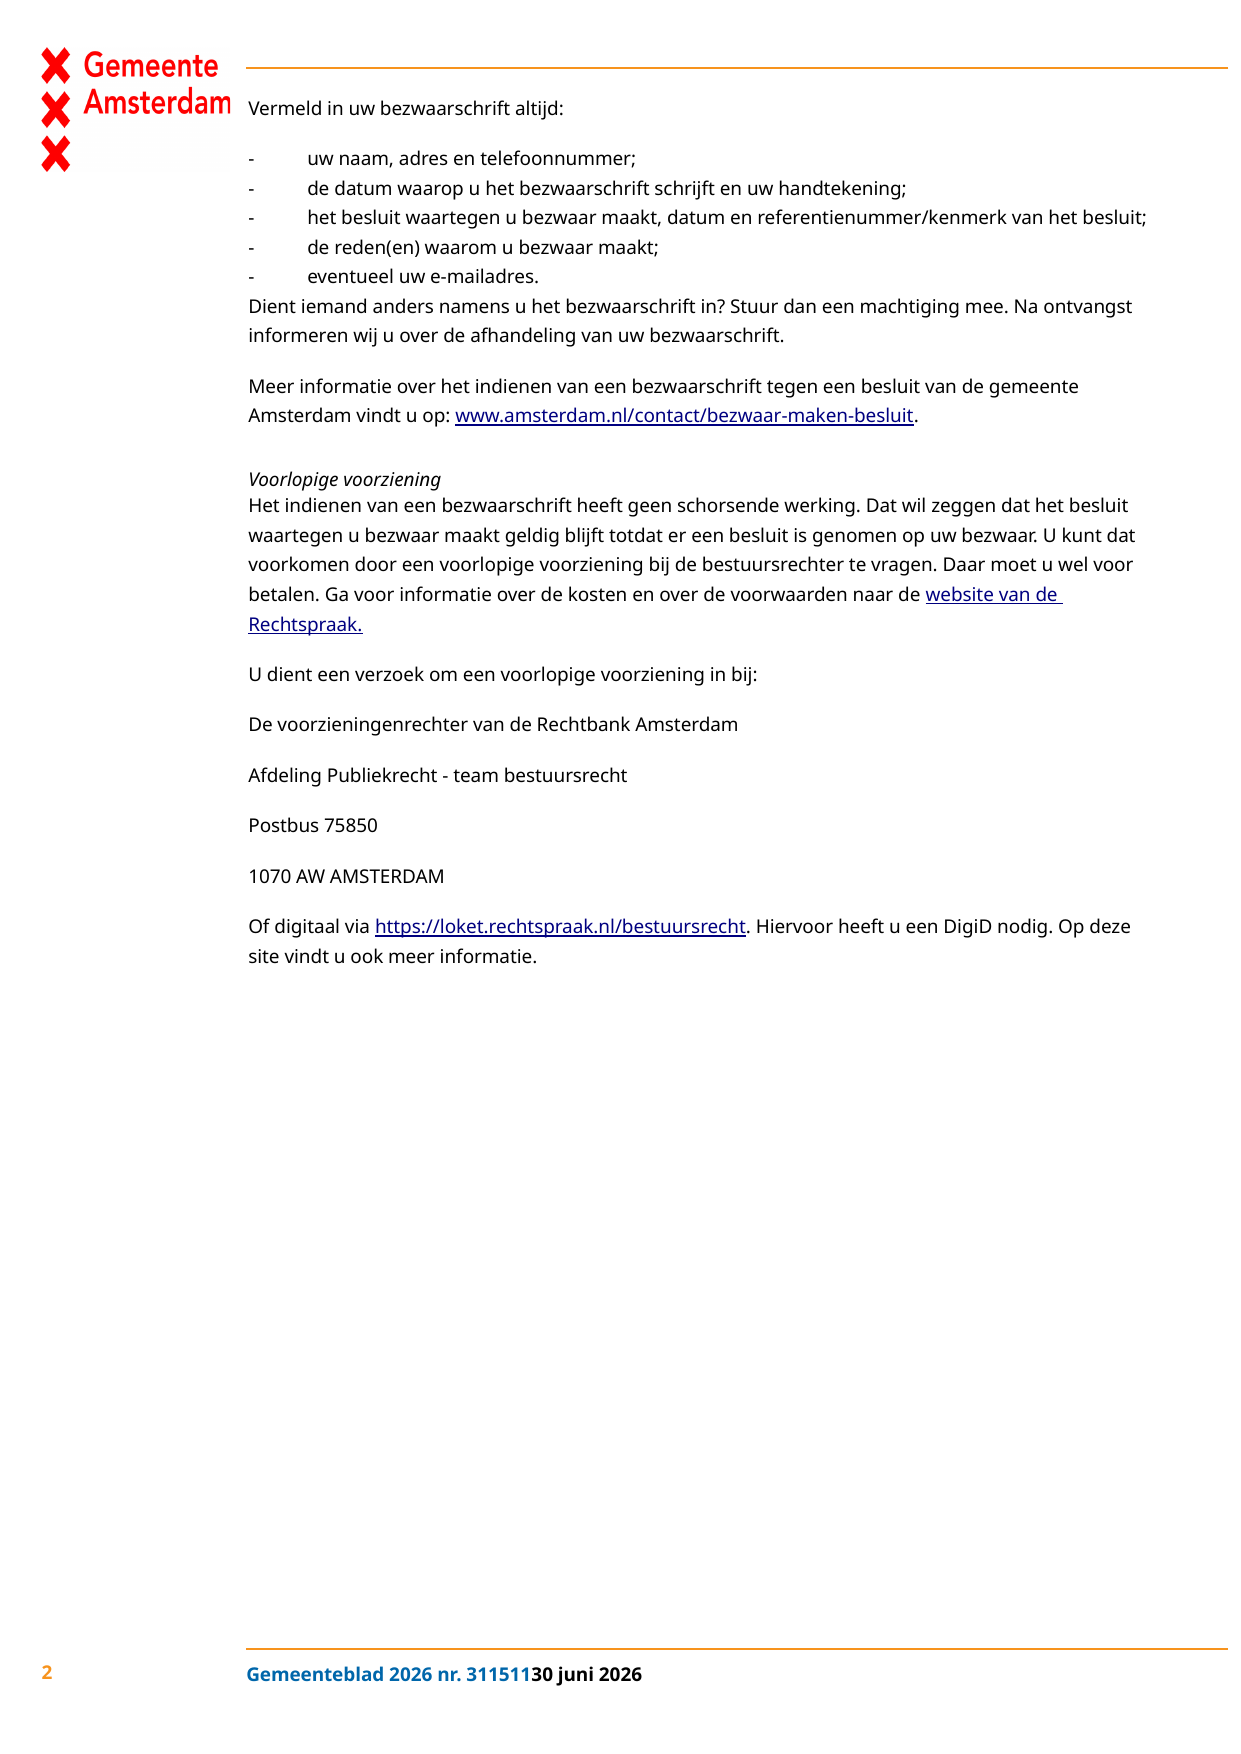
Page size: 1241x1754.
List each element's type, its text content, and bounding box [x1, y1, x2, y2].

text 1070 AW AMSTERDAM [248, 863, 1152, 888]
picture [41, 47, 231, 172]
list uw naam, adres en telefoonnummer; [248, 145, 1152, 171]
list eventueel uw e-mailadres. [248, 263, 1152, 289]
text Het indienen van een bezwaarschrift heeft geen schorsende werking. Dat wil zeggen dat het besluit waartegen u bezwaar maakt geldig blijft totdat er een besluit is genomen op uw bezwaar. U kunt dat voorkomen door een voorlopige voorziening bij de bestuursrechter te vragen. Daar moet u wel voor betalen. Ga voor informatie over de kosten en over de voorwaarden naar de website van de Rechtspraak. [248, 492, 1152, 636]
text Vermeld in uw bezwaarschrift altijd: [248, 95, 1152, 121]
text U dient een verzoek om een voorlopige voorziening in bij: [248, 661, 1152, 687]
list het besluit waartegen u bezwaar maakt, datum en referentienummer/kenmerk van het besluit; [248, 204, 1152, 230]
text Dient iemand anders namens u het bezwaarschrift in? Stuur dan een machtiging mee. Na ontvangst informeren wij u over de afhandeling van uw bezwaarschrift. [248, 293, 1152, 348]
text De voorzieningenrechter van de Rechtbank Amsterdam [248, 712, 1152, 737]
text Of digitaal via https://loket.rechtspraak.nl/bestuursrecht. Hiervoor heeft u een DigiD nodig. Op deze site vindt u ook meer informatie. [248, 913, 1152, 968]
list de datum waarop u het bezwaarschrift schrijft en uw handtekening; [248, 175, 1152, 201]
list de reden(en) waarom u bezwaar maakt; [248, 234, 1152, 260]
text Postbus 75850 [248, 812, 1152, 838]
text Meer informatie over het indienen van een bezwaarschrift tegen een besluit van de gemeente Amsterdam vindt u op: www.amsterdam.nl/contact/bezwaar-maken-besluit. [248, 373, 1152, 428]
text Voorlopige voorziening [248, 467, 1152, 492]
text Afdeling Publiekrecht - team bestuursrecht [248, 762, 1152, 788]
